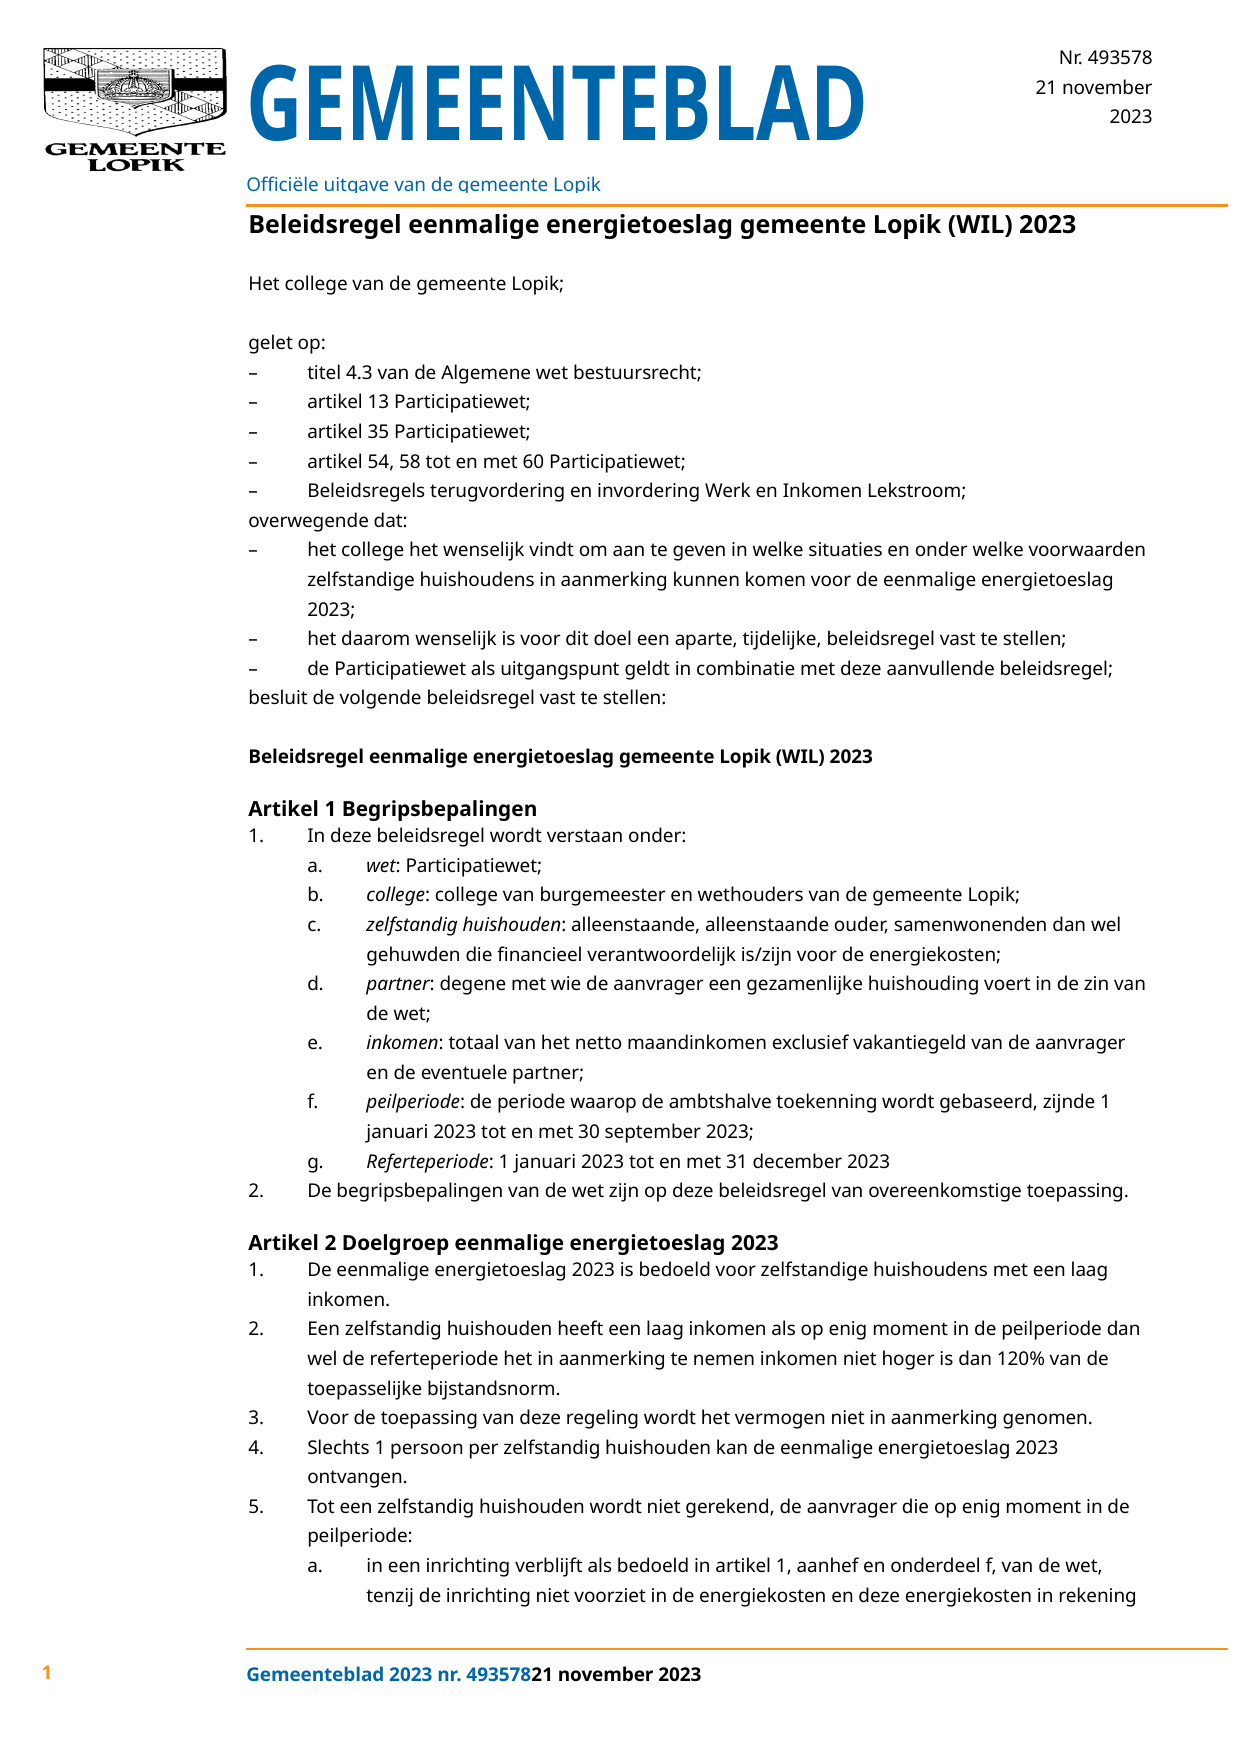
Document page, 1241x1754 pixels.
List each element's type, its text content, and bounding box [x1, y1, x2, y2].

list inkomen: totaal van het netto maandinkomen exclusief vakantiegeld van de aanvrager en de eventuele partner; [307, 1029, 1152, 1085]
text overwegende dat: [248, 507, 1152, 533]
list peilperiode: de periode waarop de ambtshalve toekenning wordt gebaseerd, zijnde 1 januari 2023 tot en met 30 september 2023; [307, 1089, 1152, 1144]
list wet: Participatiewet; [307, 852, 1152, 878]
list artikel 54, 58 tot en met 60 Participatiewet; [248, 448, 1152, 473]
text Het college van de gemeente Lopik; [248, 270, 1152, 296]
list zelfstandig huishouden: alleenstaande, alleenstaande ouder, samenwonenden dan wel gehuwden die financieel verantwoordelijk is/zijn voor de energiekosten; [307, 911, 1152, 967]
list het daarom wenselijk is voor dit doel een aparte, tijdelijke, beleidsregel vast te stellen; [248, 625, 1152, 651]
list In deze beleidsregel wordt verstaan onder: [248, 822, 1152, 848]
list het college het wenselijk vindt om aan te geven in welke situaties en onder welke voorwaarden zelfstandige huishoudens in aanmerking kunnen komen voor de eenmalige energietoeslag 2023; [248, 537, 1152, 621]
text Artikel 1 Begripsbepalingen [248, 794, 1152, 822]
list Beleidsregels terugvordering en invordering Werk en Inkomen Lekstroom; [248, 477, 1152, 503]
list in een inrichting verblijft als bedoeld in artikel 1, aanhef en onderdeel f, van de wet, tenzij de inrichting niet voorziet in de energiekosten en deze energiekosten in rekening [307, 1552, 1152, 1607]
list Een zelfstandig huishouden heeft een laag inkomen als op enig moment in de peilperiode dan wel de referteperiode het in aanmerking te nemen inkomen niet hoger is dan 120% van de toepasselijke bijstandsnorm. [248, 1316, 1152, 1400]
list Voor de toepassing van deze regeling wordt het vermogen niet in aanmerking genomen. [248, 1404, 1152, 1430]
text Beleidsregel eenmalige energietoeslag gemeente Lopik (WIL) 2023 [248, 207, 1152, 241]
list Slechts 1 persoon per zelfstandig huishouden kan de eenmalige energietoeslag 2023 ontvangen. [248, 1434, 1152, 1489]
picture [41, 47, 231, 172]
list de Participatiewet als uitgangspunt geldt in combinatie met deze aanvullende beleidsregel; [248, 655, 1152, 681]
list partner: degene met wie de aanvrager een gezamenlijke huishouding voert in de zin van de wet; [307, 970, 1152, 1026]
list De begripsbepalingen van de wet zijn op deze beleidsregel van overeenkomstige toepassing. [248, 1177, 1152, 1203]
list Tot een zelfstandig huishouden wordt niet gerekend, de aanvrager die op enig moment in de peilperiode: [248, 1493, 1152, 1548]
text Beleidsregel eenmalige energietoeslag gemeente Lopik (WIL) 2023 [248, 744, 1152, 769]
list titel 4.3 van de Algemene wet bestuursrecht; [248, 359, 1152, 385]
list De eenmalige energietoeslag 2023 is bedoeld voor zelfstandige huishoudens met een laag inkomen. [248, 1256, 1152, 1312]
list Referteperiode: 1 januari 2023 tot en met 31 december 2023 [307, 1148, 1152, 1174]
text gelet op: [248, 329, 1152, 355]
list college: college van burgemeester en wethouders van de gemeente Lopik; [307, 882, 1152, 907]
list artikel 35 Participatiewet; [248, 418, 1152, 444]
list artikel 13 Participatiewet; [248, 389, 1152, 414]
text besluit de volgende beleidsregel vast te stellen: [248, 684, 1152, 710]
text Artikel 2 Doelgroep eenmalige energietoeslag 2023 [248, 1228, 1152, 1256]
